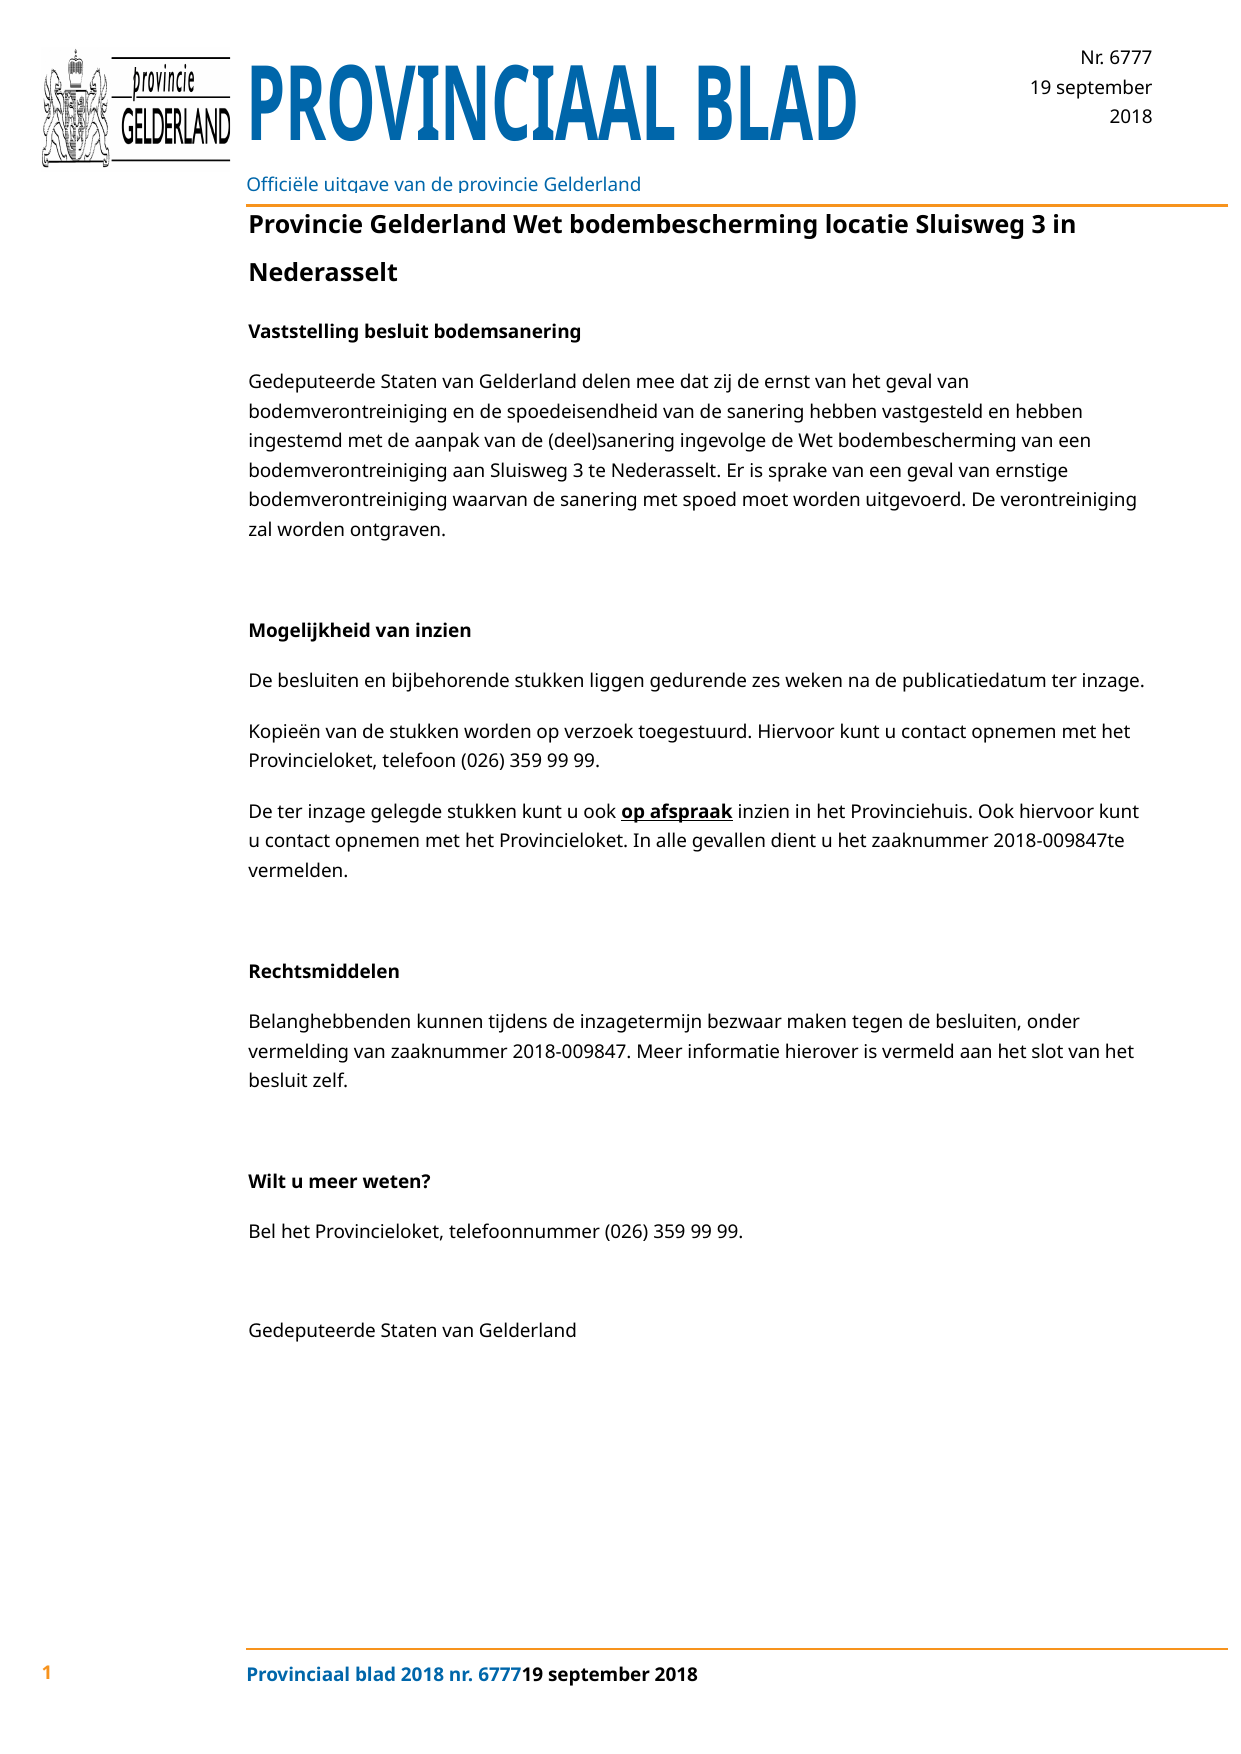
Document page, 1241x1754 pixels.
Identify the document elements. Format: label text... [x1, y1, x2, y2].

text Vaststelling besluit bodemsanering [248, 318, 1152, 344]
text Bel het Provincieloket, telefoonnummer (026) 359 99 99. [248, 1219, 1152, 1244]
text Rechtsmiddelen [248, 958, 1152, 984]
text De besluiten en bijbehorende stukken liggen gedurende zes weken na de publicatiedatum ter inzage. [248, 667, 1152, 693]
text Mogelijkheid van inzien [248, 617, 1152, 643]
text Belanghebbenden kunnen tijdens de inzagetermijn bezwaar maken tegen de besluiten, onder vermelding van zaaknummer 2018-009847. Meer informatie hierover is vermeld aan het slot van het besluit zelf. [248, 1008, 1152, 1093]
text Kopieën van de stukken worden op verzoek toegestuurd. Hiervoor kunt u contact opnemen met het Provincieloket, telefoon (026) 359 99 99. [248, 718, 1152, 773]
text Wilt u meer weten? [248, 1168, 1152, 1194]
text Gedeputeerde Staten van Gelderland [248, 1317, 1152, 1343]
text De ter inzage gelegde stukken kunt u ook op afspraak inzien in het Provinciehuis. Ook hiervoor kunt u contact opnemen met het Provincieloket. In alle gevallen dient u het zaaknummer 2018-009847te vermelden. [248, 798, 1152, 883]
text Provincie Gelderland Wet bodembescherming locatie Sluisweg 3 in Nederasselt [248, 207, 1152, 288]
picture [41, 47, 231, 172]
text Gedeputeerde Staten van Gelderland delen mee dat zij de ernst van het geval van bodemverontreiniging en de spoedeisendheid van de sanering hebben vastgesteld en hebben ingestemd met de aanpak van de (deel)sanering ingevolge de Wet bodembescherming van een bodemverontreiniging aan Sluisweg 3 te Nederasselt. Er is sprake van een geval van ernstige bodemverontreiniging waarvan de sanering met spoed moet worden uitgevoerd. De verontreiniging zal worden ontgraven. [248, 368, 1152, 542]
